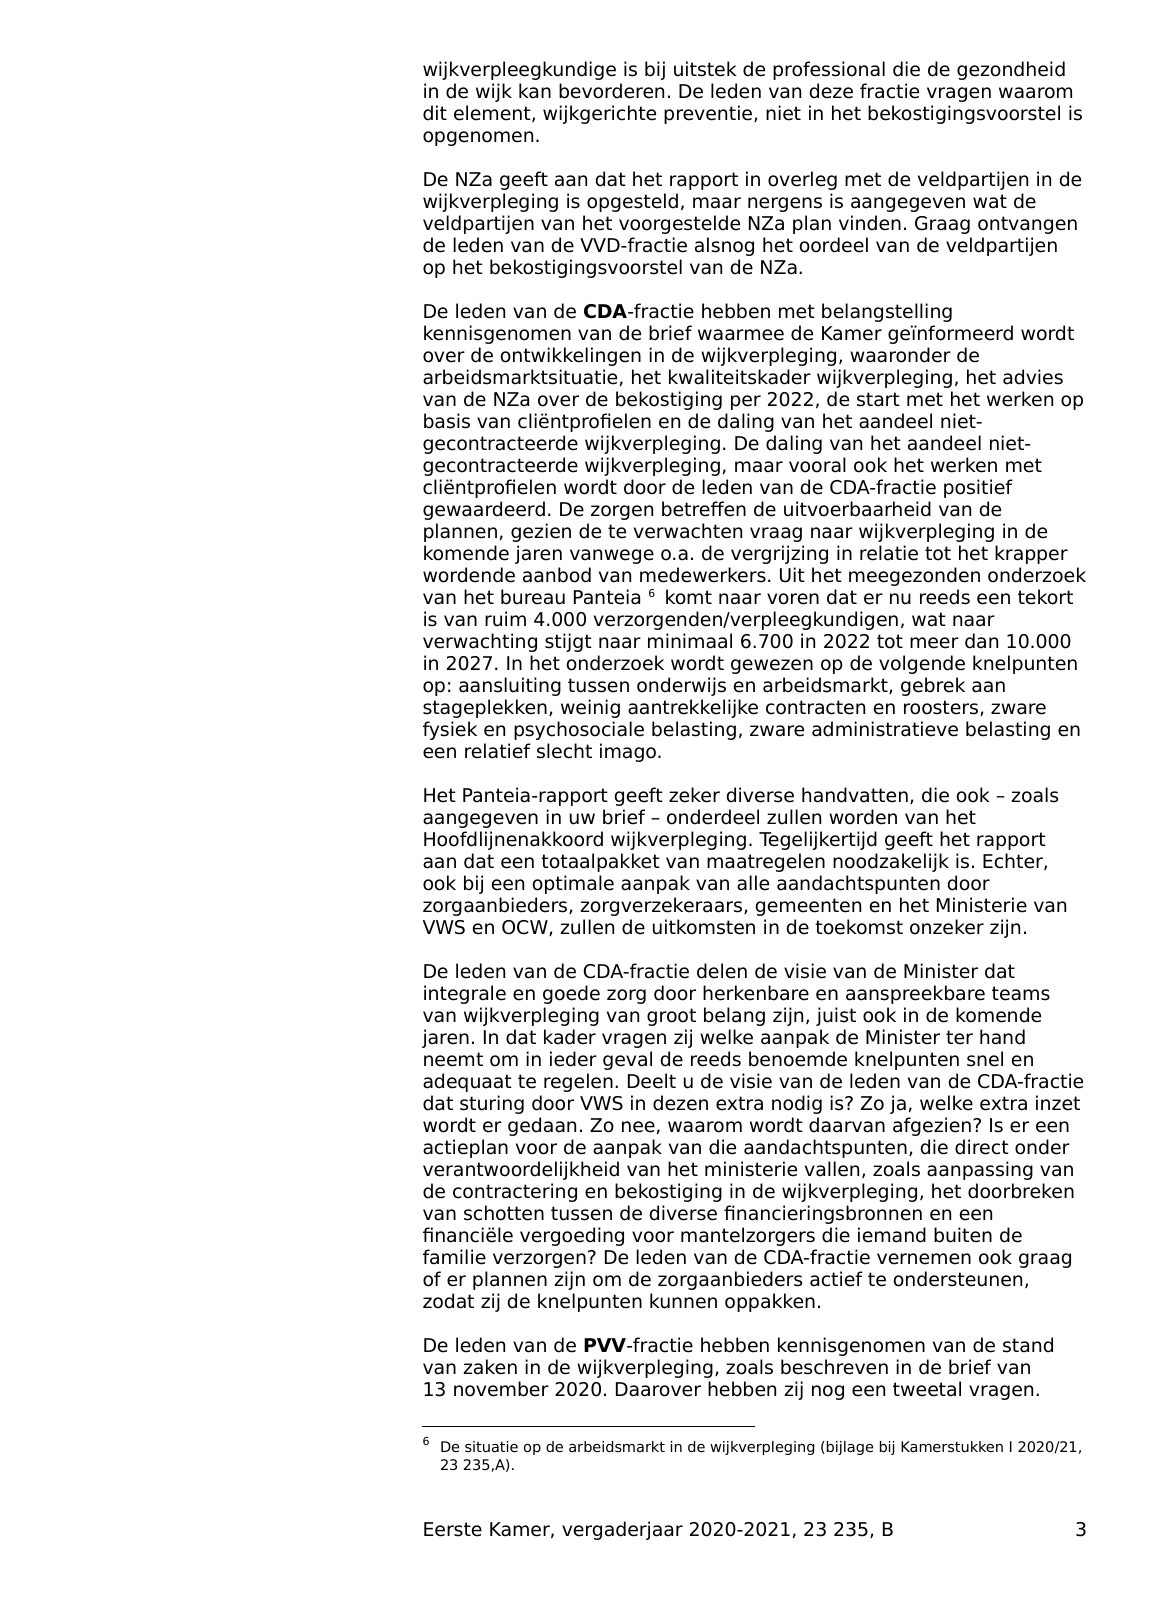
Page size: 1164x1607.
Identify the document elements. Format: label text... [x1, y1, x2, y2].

text De leden van de CDA-fractie delen de visie van de Minister dat integrale en goede zorg door herkenbare en aanspreekbare teams van wijkverpleging van groot belang zijn, juist ook in de komende jaren. In dat kader vragen zij welke aanpak de Minister ter hand neemt om in ieder geval de reeds benoemde knelpunten snel en adequaat te regelen. Deelt u de visie van de leden van de CDA-fractie dat sturing door VWS in dezen extra nodig is? Zo ja, welke extra inzet wordt er gedaan. Zo nee, waarom wordt daarvan afgezien? Is er een actieplan voor de aanpak van die aandachtspunten, die direct onder verantwoordelijkheid van het ministerie vallen, zoals aanpassing van de contractering en bekostiging in de wijkverpleging, het doorbreken van schotten tussen de diverse financieringsbronnen en een financiële vergoeding voor mantelzorgers die iemand buiten de familie verzorgen? De leden van de CDA-fractie vernemen ook graag of er plannen zijn om de zorgaanbieders actief te ondersteunen, zodat zij de knelpunten kunnen oppakken. [422, 961, 1087, 1313]
text wijkverpleegkundige is bij uitstek de professional die de gezondheid in de wijk kan bevorderen. De leden van deze fractie vragen waarom dit element, wijkgerichte preventie, niet in het bekostigingsvoorstel is opgenomen. [422, 59, 1087, 147]
text De NZa geeft aan dat het rapport in overleg met de veldpartijen in de wijkverpleging is opgesteld, maar nergens is aangegeven wat de veldpartijen van het voorgestelde NZa plan vinden. Graag ontvangen de leden van de VVD-fractie alsnog het oordeel van de veldpartijen op het bekostigingsvoorstel van de NZa. [422, 169, 1087, 279]
text De leden van de PVV-fractie hebben kennisgenomen van de stand van zaken in de wijkverpleging, zoals beschreven in de brief van 13 november 2020. Daarover hebben zij nog een tweetal vragen. [422, 1335, 1087, 1401]
text De situatie op de arbeidsmarkt in de wijkverpleging (bijlage bij Kamerstukken I 2020/21, 23 235,A). [422, 1435, 1087, 1474]
text Het Panteia-rapport geeft zeker diverse handvatten, die ook – zoals aangegeven in uw brief – onderdeel zullen worden van het Hoofdlijnenakkoord wijkverpleging. Tegelijkertijd geeft het rapport aan dat een totaalpakket van maatregelen noodzakelijk is. Echter, ook bij een optimale aanpak van alle aandachtspunten door zorgaanbieders, zorgverzekeraars, gemeenten en het Ministerie van VWS en OCW, zullen de uitkomsten in de toekomst onzeker zijn. [422, 785, 1087, 939]
text De leden van de CDA-fractie hebben met belangstelling kennisgenomen van de brief waarmee de Kamer geïnformeerd wordt over de ontwikkelingen in de wijkverpleging, waaronder de arbeidsmarktsituatie, het kwaliteitskader wijkverpleging, het advies van de NZa over de bekostiging per 2022, de start met het werken op basis van cliëntprofielen en de daling van het aandeel niet-gecontracteerde wijkverpleging. De daling van het aandeel niet-gecontracteerde wijkverpleging, maar vooral ook het werken met cliëntprofielen wordt door de leden van de CDA-fractie positief gewaardeerd. De zorgen betreffen de uitvoerbaarheid van de plannen, gezien de te verwachten vraag naar wijkverpleging in de komende jaren vanwege o.a. de vergrijzing in relatie tot het krapper wordende aanbod van medewerkers. Uit het meegezonden onderzoek van het bureau Panteia komt naar voren dat er nu reeds een tekort is van ruim 4.000 verzorgenden/verpleegkundigen, wat naar verwachting stijgt naar minimaal 6.700 in 2022 tot meer dan 10.000 in 2027. In het onderzoek wordt gewezen op de volgende knelpunten op: aansluiting tussen onderwijs en arbeidsmarkt, gebrek aan stageplekken, weinig aantrekkelijke contracten en roosters, zware fysiek en psychosociale belasting, zware administratieve belasting en een relatief slecht imago. [422, 301, 1087, 763]
